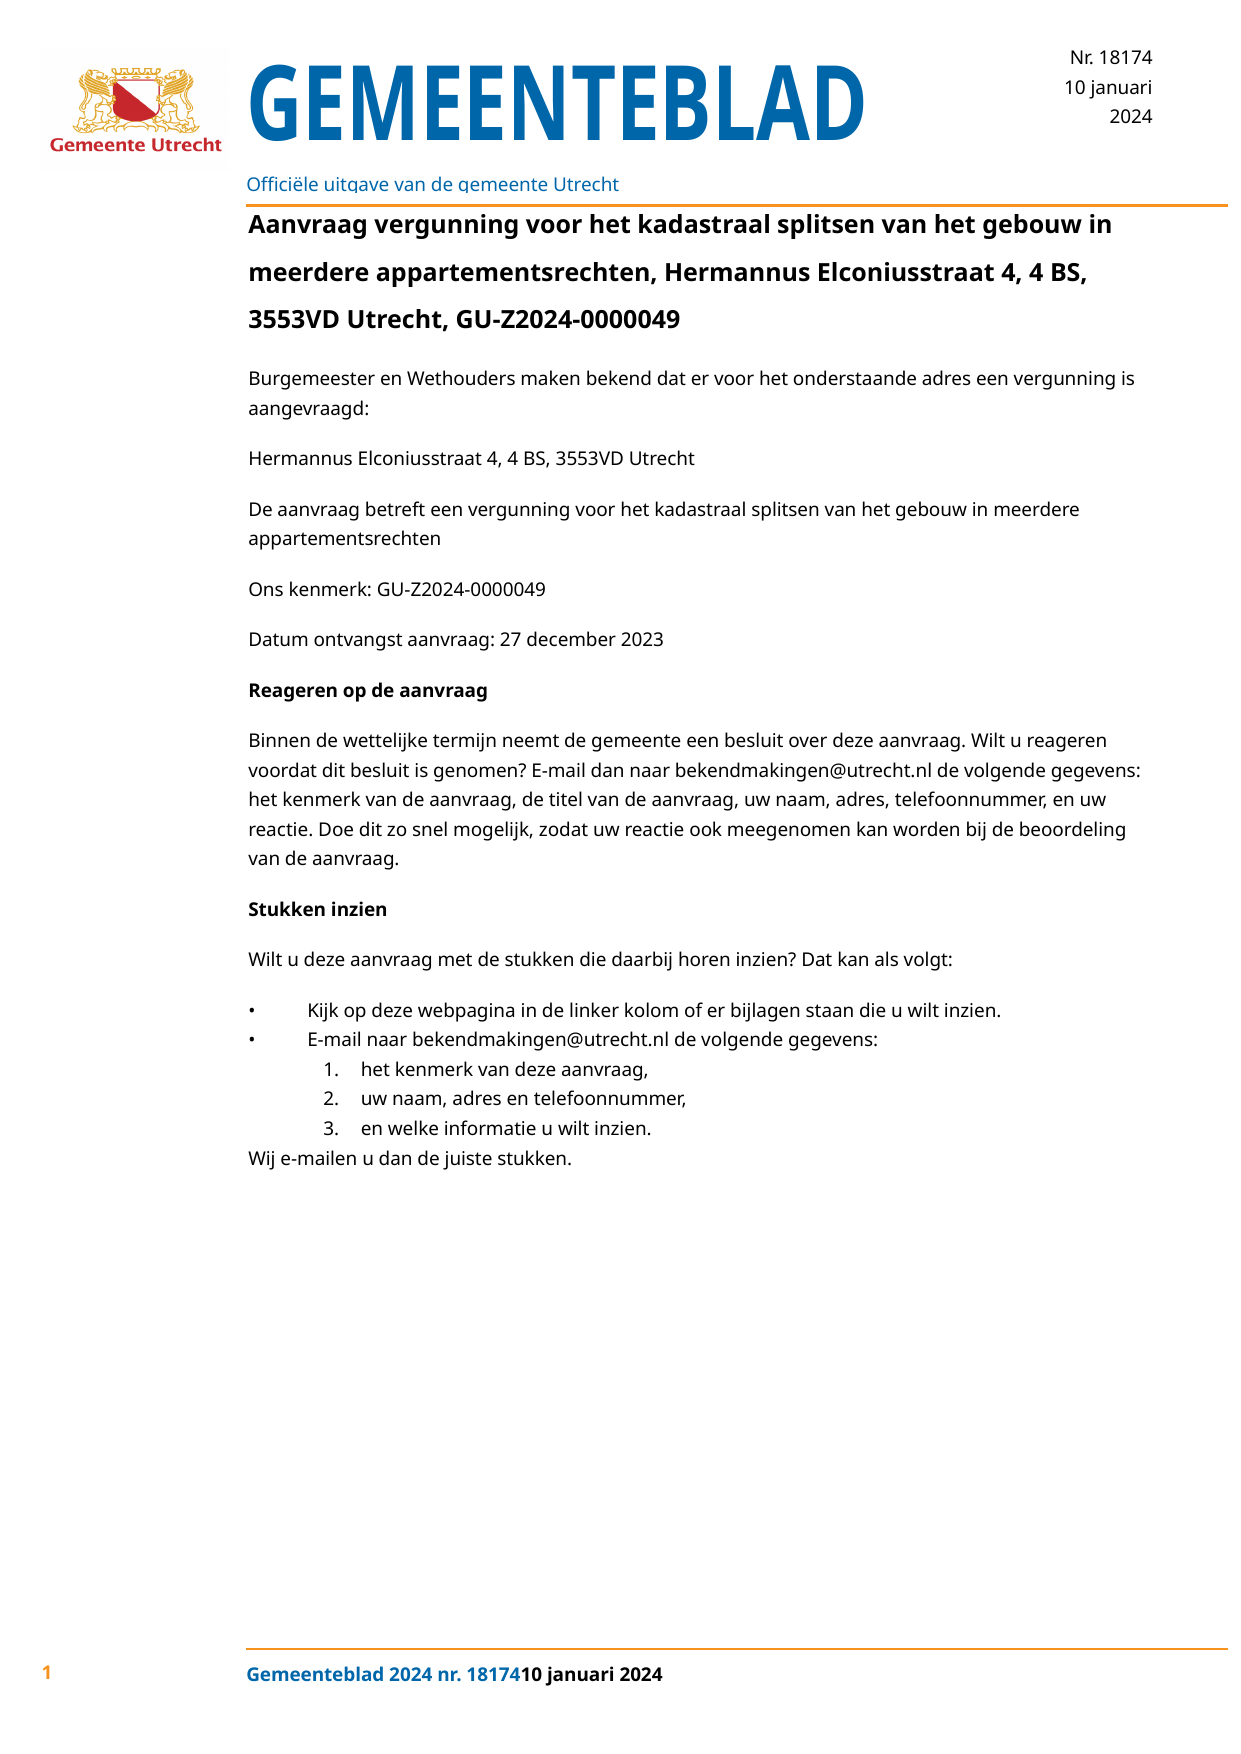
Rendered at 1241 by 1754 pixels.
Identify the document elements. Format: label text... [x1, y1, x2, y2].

list Kijk op deze webpagina in de linker kolom of er bijlagen staan die u wilt inzien. [248, 997, 1152, 1022]
picture [41, 47, 231, 172]
text Binnen de wettelijke termijn neemt de gemeente een besluit over deze aanvraag. Wilt u reageren voordat dit besluit is genomen? E-mail dan naar bekendmakingen@utrecht.nl de volgende gegevens: het kenmerk van de aanvraag, de titel van de aanvraag, uw naam, adres, telefoonnummer, en uw reactie. Doe dit zo snel mogelijk, zodat uw reactie ook meegenomen kan worden bij de beoordeling van de aanvraag. [248, 727, 1152, 871]
text Burgemeester en Wethouders maken bekend dat er voor het onderstaande adres een vergunning is aangevraagd: [248, 366, 1152, 421]
list het kenmerk van deze aanvraag, [323, 1056, 1152, 1082]
list en welke informatie u wilt inzien. [323, 1115, 1152, 1141]
text Ons kenmerk: GU-Z2024-0000049 [248, 576, 1152, 602]
text Wij e-mailen u dan de juiste stukken. [248, 1145, 1152, 1170]
text De aanvraag betreft een vergunning voor het kadastraal splitsen van het gebouw in meerdere appartementsrechten [248, 496, 1152, 551]
list uw naam, adres en telefoonnummer, [323, 1086, 1152, 1111]
list E-mail naar bekendmakingen@utrecht.nl de volgende gegevens: [248, 1026, 1152, 1052]
text Datum ontvangst aanvraag: 27 december 2023 [248, 626, 1152, 652]
text Reageren op de aanvraag [248, 677, 1152, 702]
text Stukken inzien [248, 896, 1152, 922]
text Wilt u deze aanvraag met de stukken die daarbij horen inzien? Dat kan als volgt: [248, 946, 1152, 972]
text Hermannus Elconiusstraat 4, 4 BS, 3553VD Utrecht [248, 446, 1152, 471]
text Aanvraag vergunning voor het kadastraal splitsen van het gebouw in meerdere appartementsrechten, Hermannus Elconiusstraat 4, 4 BS, 3553VD Utrecht, GU-Z2024-0000049 [248, 207, 1152, 336]
